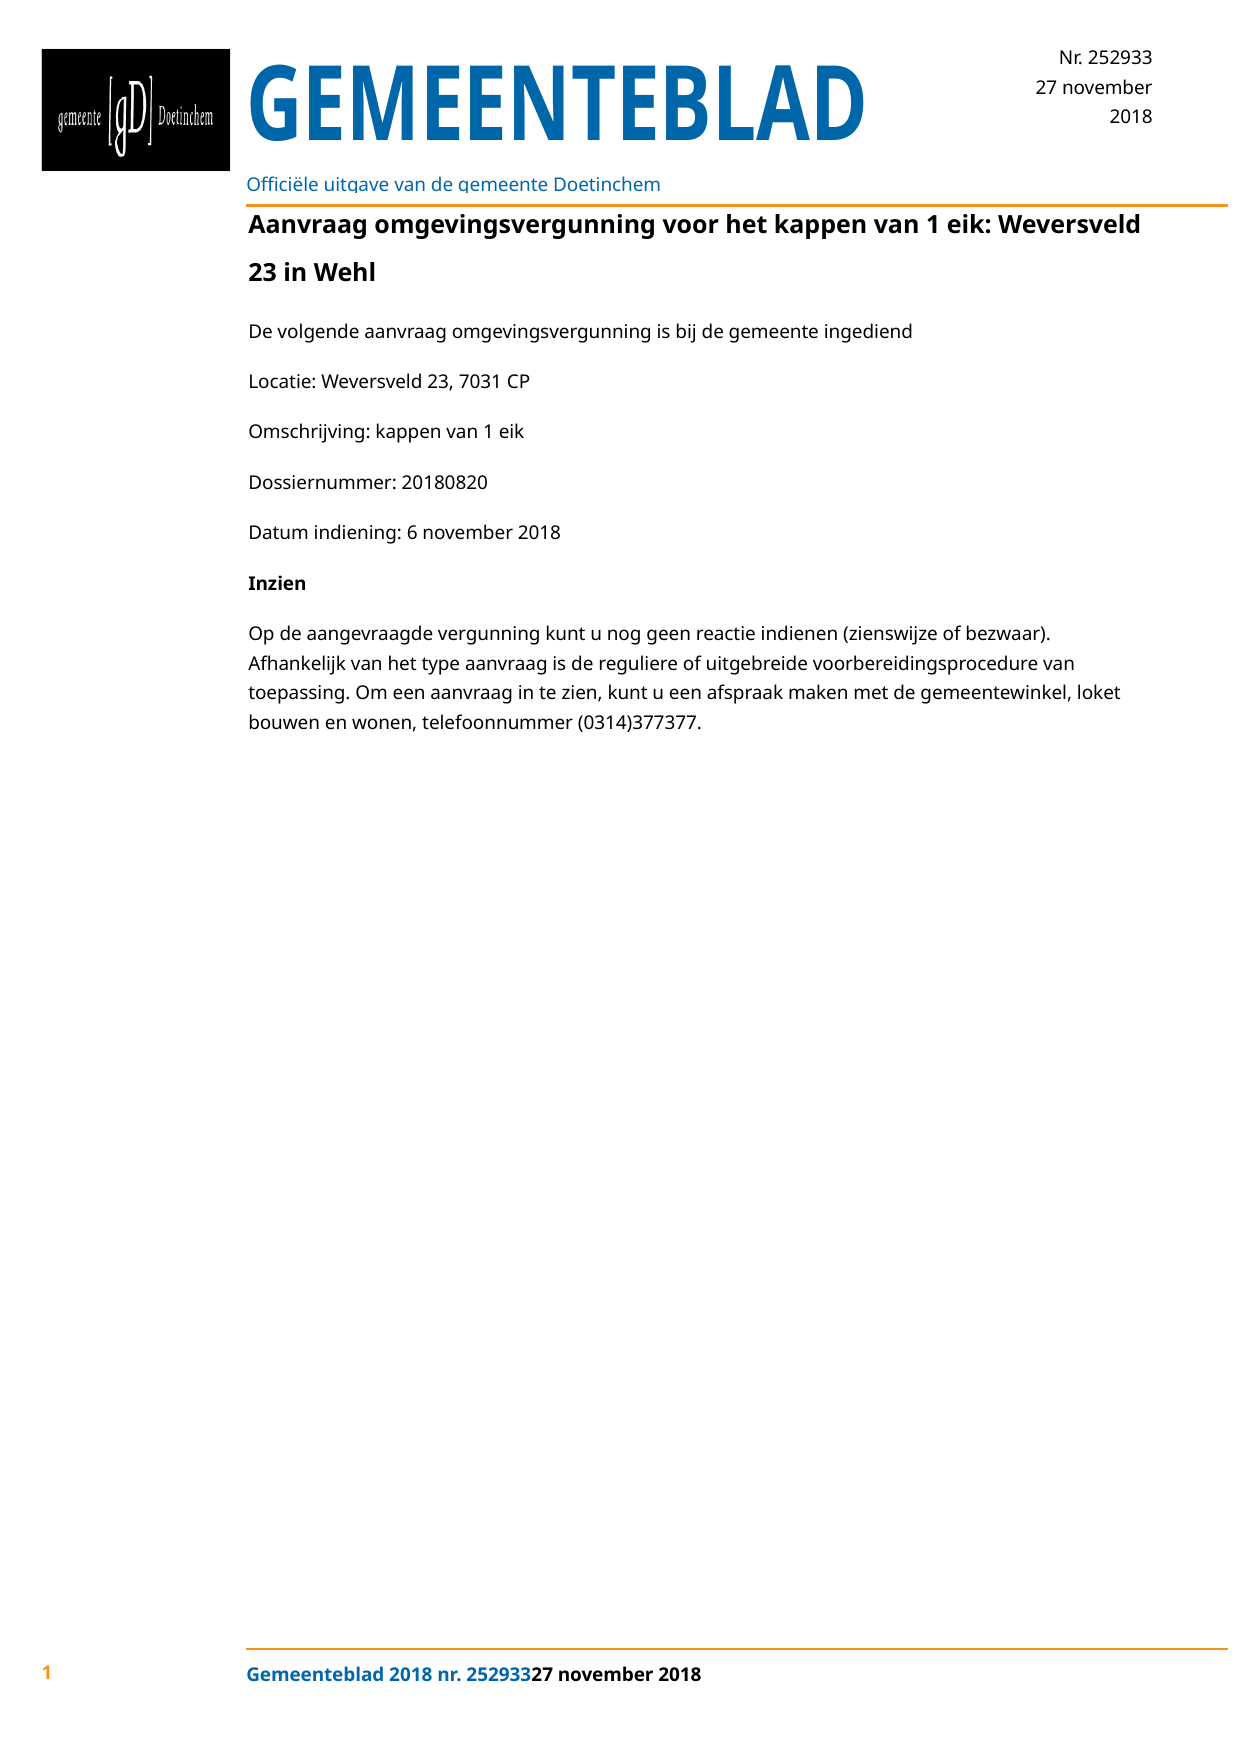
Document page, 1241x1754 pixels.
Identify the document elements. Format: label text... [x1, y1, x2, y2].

text Aanvraag omgevingsvergunning voor het kappen van 1 eik: Weversveld 23 in Wehl [248, 207, 1152, 288]
text Omschrijving: kappen van 1 eik [248, 419, 1152, 444]
text Inzien [248, 570, 1152, 596]
text Op de aangevraagde vergunning kunt u nog geen reactie indienen (zienswijze of bezwaar). Afhankelijk van het type aanvraag is de reguliere of uitgebreide voorbereidingsprocedure van toepassing. Om een aanvraag in te zien, kunt u een afspraak maken met de gemeentewinkel, loket bouwen en wonen, telefoonnummer (0314)377377. [248, 620, 1152, 735]
text Dossiernummer: 20180820 [248, 469, 1152, 495]
text Locatie: Weversveld 23, 7031 CP [248, 368, 1152, 394]
text De volgende aanvraag omgevingsvergunning is bij de gemeente ingediend [248, 318, 1152, 344]
picture [41, 47, 231, 172]
text Datum indiening: 6 november 2018 [248, 519, 1152, 545]
